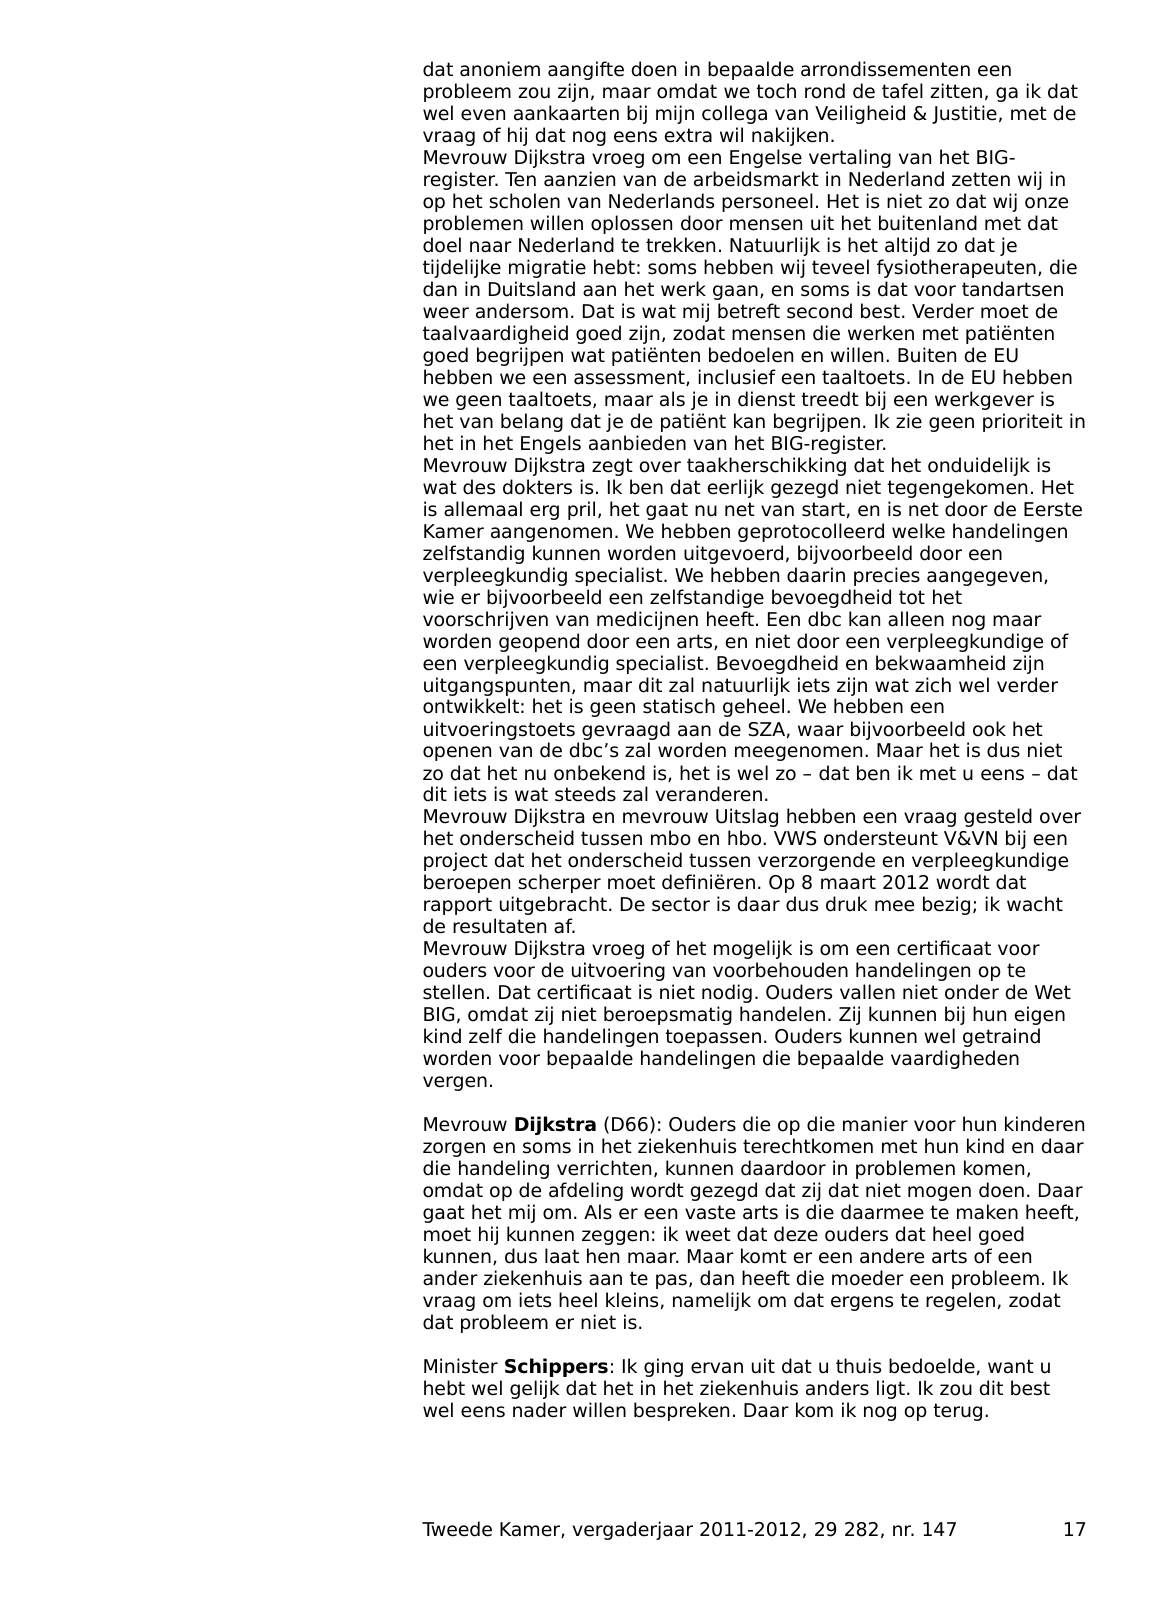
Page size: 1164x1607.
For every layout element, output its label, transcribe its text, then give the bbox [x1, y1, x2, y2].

text Mevrouw Dijkstra vroeg of het mogelijk is om een certificaat voor ouders voor de uitvoering van voorbehouden handelingen op te stellen. Dat certificaat is niet nodig. Ouders vallen niet onder de Wet BIG, omdat zij niet beroepsmatig handelen. Zij kunnen bij hun eigen kind zelf die handelingen toepassen. Ouders kunnen wel getraind worden voor bepaalde handelingen die bepaalde vaardigheden vergen. [422, 938, 1087, 1092]
text Minister Schippers: Ik ging ervan uit dat u thuis bedoelde, want u hebt wel gelijk dat het in het ziekenhuis anders ligt. Ik zou dit best wel eens nader willen bespreken. Daar kom ik nog op terug. [422, 1356, 1087, 1422]
text Mevrouw Dijkstra vroeg om een Engelse vertaling van het BIG-register. Ten aanzien van de arbeidsmarkt in Nederland zetten wij in op het scholen van Nederlands personeel. Het is niet zo dat wij onze problemen willen oplossen door mensen uit het buitenland met dat doel naar Nederland te trekken. Natuurlijk is het altijd zo dat je tijdelijke migratie hebt: soms hebben wij teveel fysiotherapeuten, die dan in Duitsland aan het werk gaan, en soms is dat voor tandartsen weer andersom. Dat is wat mij betreft second best. Verder moet de taalvaardigheid goed zijn, zodat mensen die werken met patiënten goed begrijpen wat patiënten bedoelen en willen. Buiten de EU hebben we een assessment, inclusief een taaltoets. In de EU hebben we geen taaltoets, maar als je in dienst treedt bij een werkgever is het van belang dat je de patiënt kan begrijpen. Ik zie geen prioriteit in het in het Engels aanbieden van het BIG-register. [422, 147, 1087, 455]
text Mevrouw Dijkstra zegt over taakherschikking dat het onduidelijk is wat des dokters is. Ik ben dat eerlijk gezegd niet tegengekomen. Het is allemaal erg pril, het gaat nu net van start, en is net door de Eerste Kamer aangenomen. We hebben geprotocolleerd welke handelingen zelfstandig kunnen worden uitgevoerd, bijvoorbeeld door een verpleegkundig specialist. We hebben daarin precies aangegeven, wie er bijvoorbeeld een zelfstandige bevoegdheid tot het voorschrijven van medicijnen heeft. Een dbc kan alleen nog maar worden geopend door een arts, en niet door een verpleegkundige of een verpleegkundig specialist. Bevoegdheid en bekwaamheid zijn uitgangspunten, maar dit zal natuurlijk iets zijn wat zich wel verder ontwikkelt: het is geen statisch geheel. We hebben een uitvoeringstoets gevraagd aan de SZA, waar bijvoorbeeld ook het openen van de dbc’s zal worden meegenomen. Maar het is dus niet zo dat het nu onbekend is, het is wel zo – dat ben ik met u eens – dat dit iets is wat steeds zal veranderen. [422, 455, 1087, 806]
text Mevrouw Dijkstra (D66): Ouders die op die manier voor hun kinderen zorgen en soms in het ziekenhuis terechtkomen met hun kind en daar die handeling verrichten, kunnen daardoor in problemen komen, omdat op de afdeling wordt gezegd dat zij dat niet mogen doen. Daar gaat het mij om. Als er een vaste arts is die daarmee te maken heeft, moet hij kunnen zeggen: ik weet dat deze ouders dat heel goed kunnen, dus laat hen maar. Maar komt er een andere arts of een ander ziekenhuis aan te pas, dan heeft die moeder een probleem. Ik vraag om iets heel kleins, namelijk om dat ergens te regelen, zodat dat probleem er niet is. [422, 1114, 1087, 1334]
text dat anoniem aangifte doen in bepaalde arrondissementen een probleem zou zijn, maar omdat we toch rond de tafel zitten, ga ik dat wel even aankaarten bij mijn collega van Veiligheid & Justitie, met de vraag of hij dat nog eens extra wil nakijken. [422, 59, 1087, 147]
text Mevrouw Dijkstra en mevrouw Uitslag hebben een vraag gesteld over het onderscheid tussen mbo en hbo. VWS ondersteunt V&VN bij een project dat het onderscheid tussen verzorgende en verpleegkundige beroepen scherper moet definiëren. Op 8 maart 2012 wordt dat rapport uitgebracht. De sector is daar dus druk mee bezig; ik wacht de resultaten af. [422, 806, 1087, 938]
